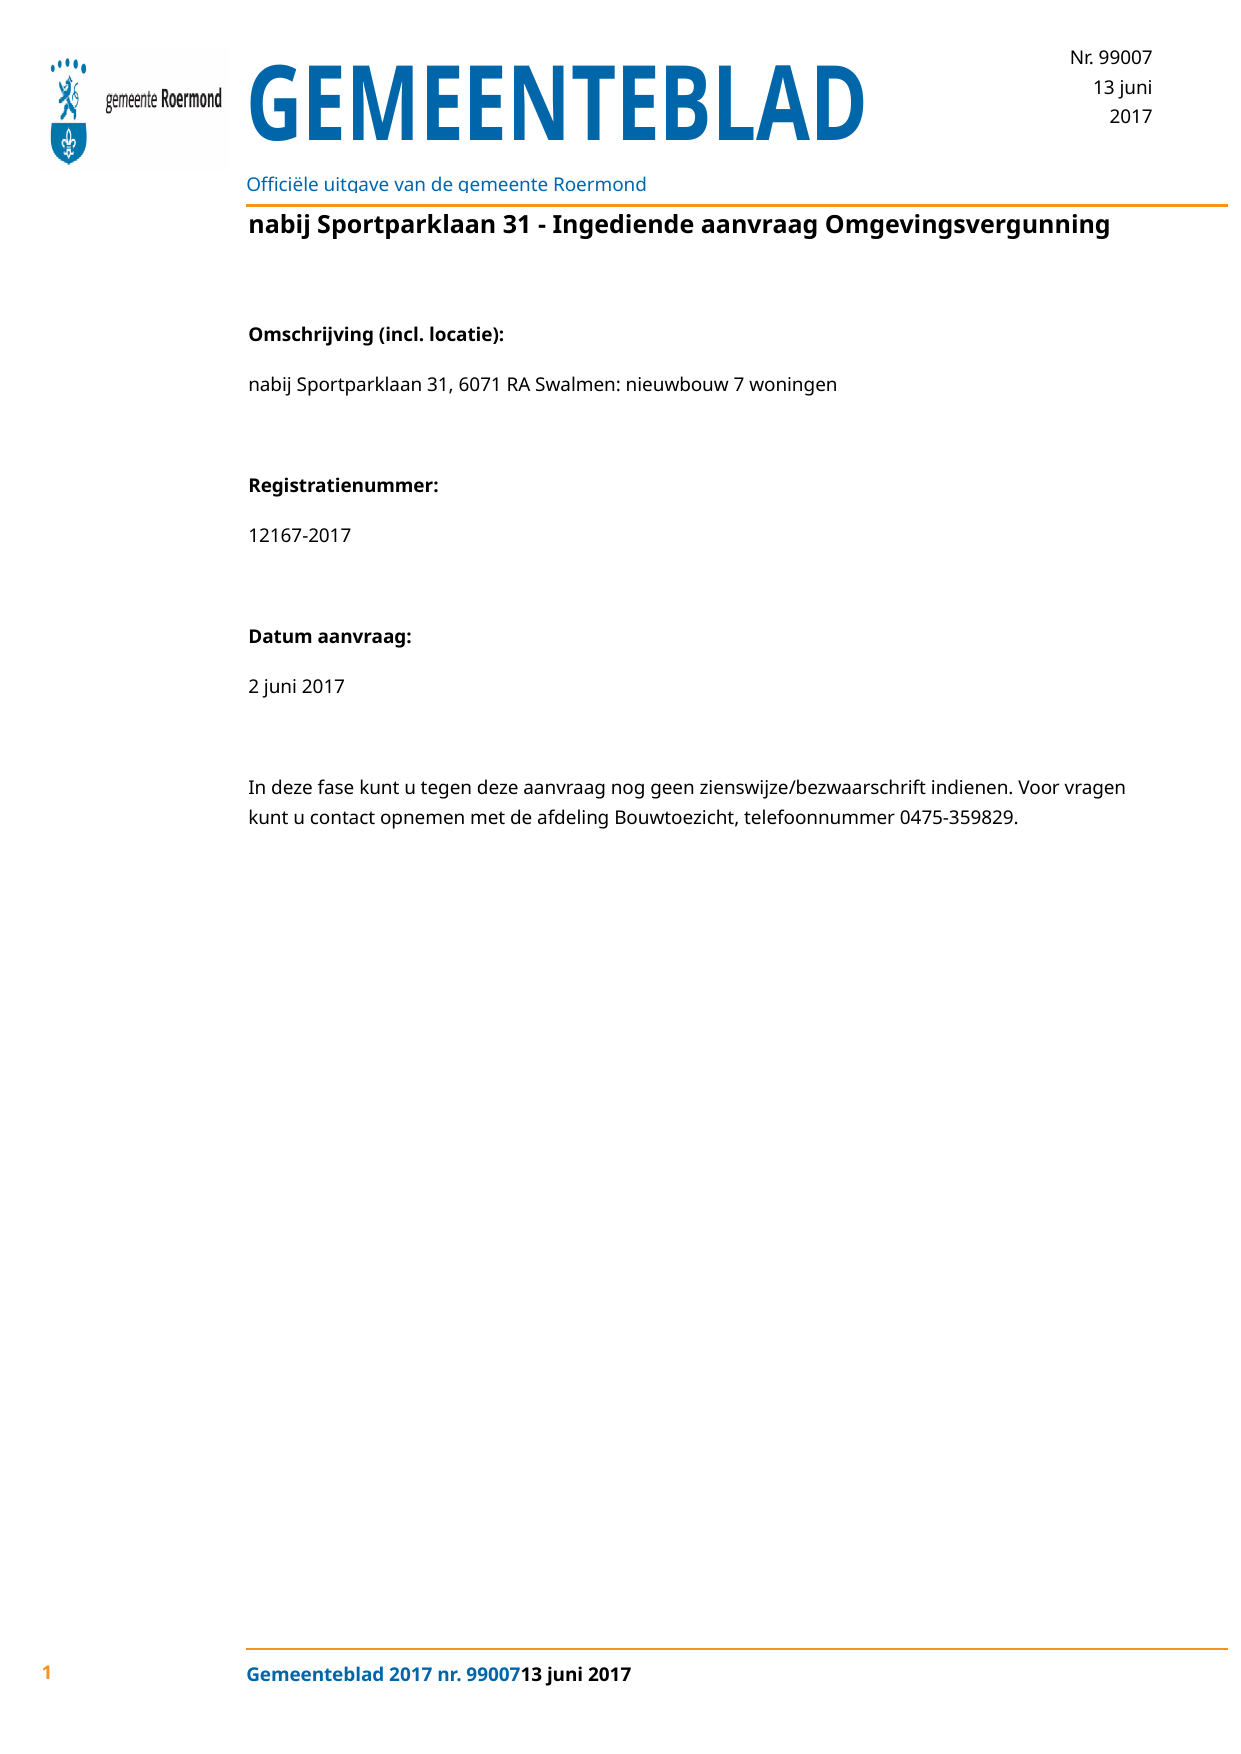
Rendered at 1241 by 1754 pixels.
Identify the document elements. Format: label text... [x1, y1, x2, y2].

picture [41, 47, 231, 172]
text Datum aanvraag: [248, 623, 1152, 649]
text Registratienummer: [248, 472, 1152, 498]
text In deze fase kunt u tegen deze aanvraag nog geen zienswijze/bezwaarschrift indienen. Voor vragen kunt u contact opnemen met de afdeling Bouwtoezicht, telefoonnummer 0475-359829. [248, 774, 1152, 830]
text Omschrijving (incl. locatie): [248, 321, 1152, 346]
text nabij Sportparklaan 31 - Ingediende aanvraag Omgevingsvergunning [248, 207, 1152, 241]
text nabij Sportparklaan 31, 6071 RA Swalmen: nieuwbouw 7 woningen [248, 371, 1152, 397]
text 12167-2017 [248, 522, 1152, 548]
text 2 juni 2017 [248, 674, 1152, 699]
